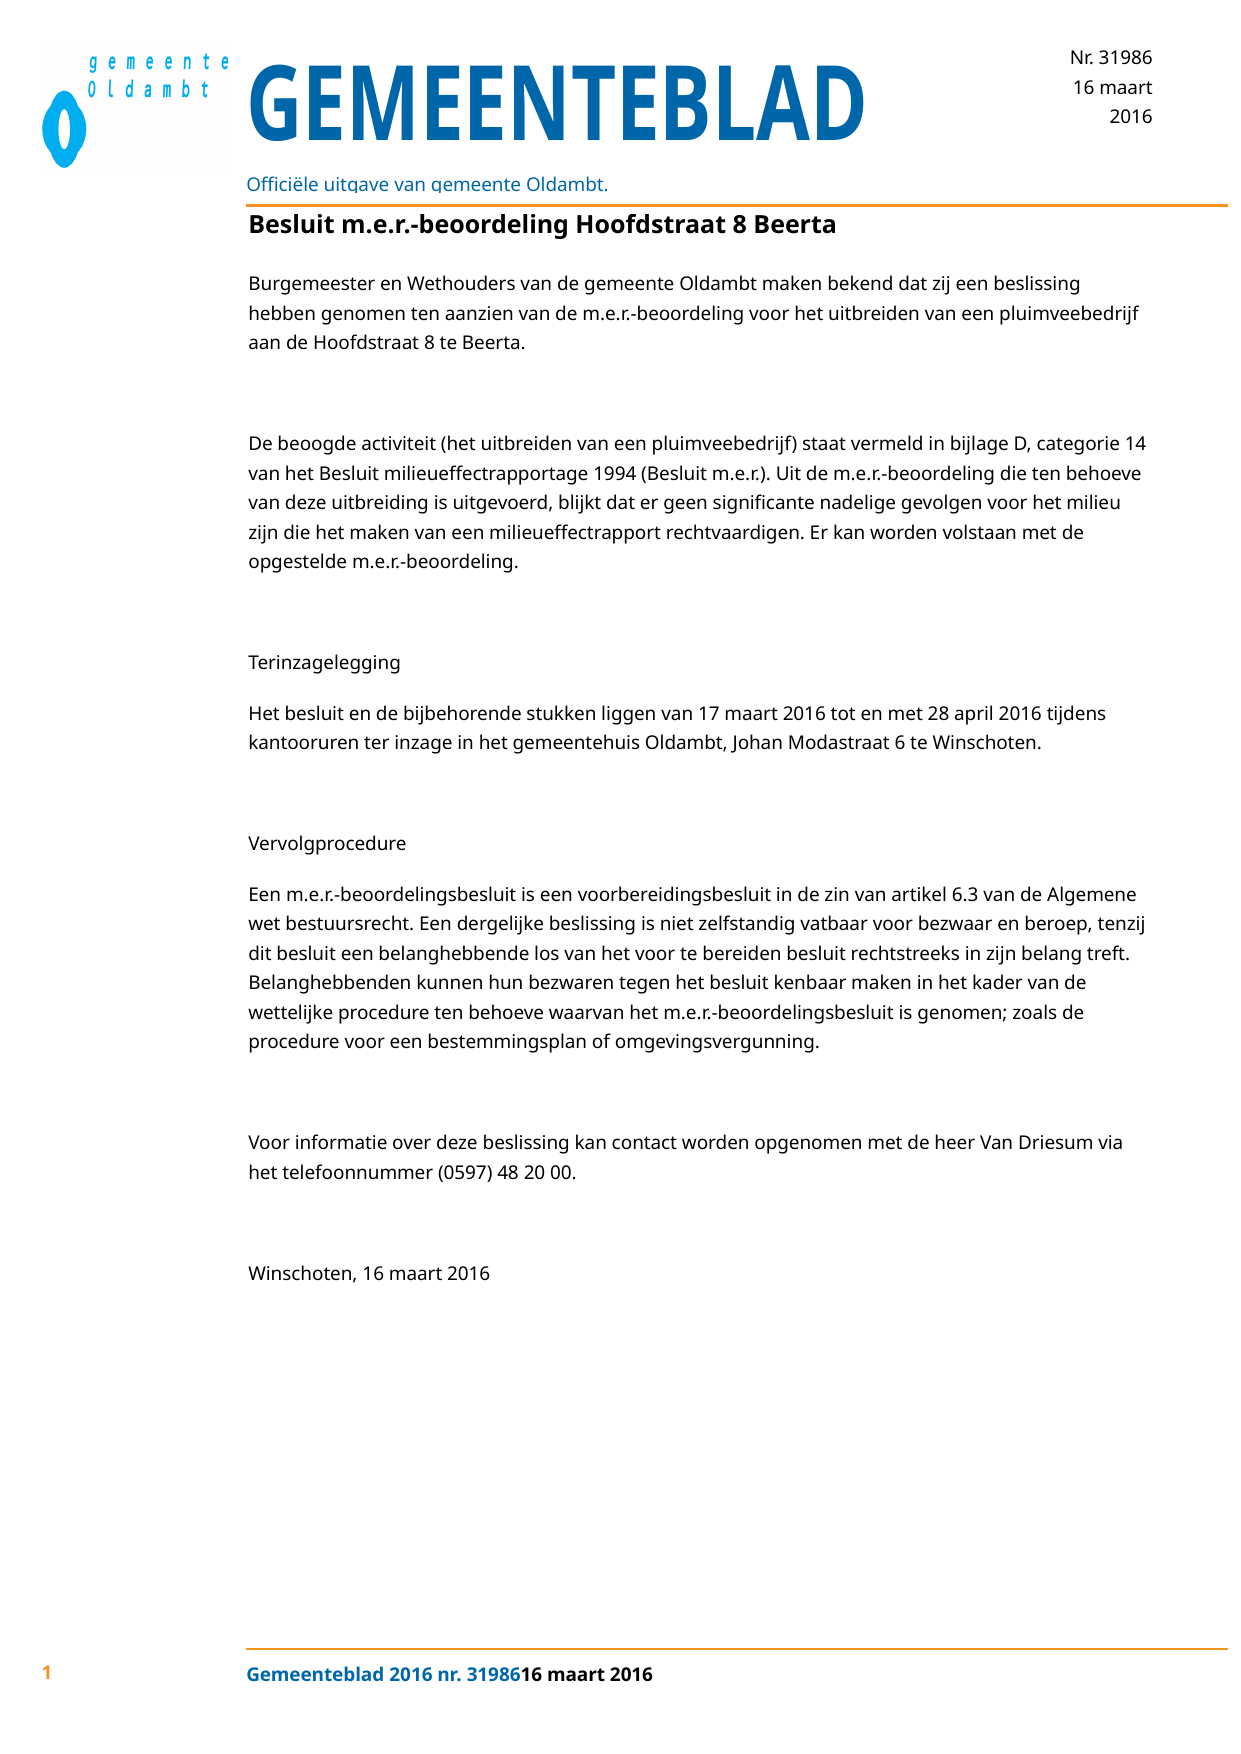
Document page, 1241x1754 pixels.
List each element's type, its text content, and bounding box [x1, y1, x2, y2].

text Terinzagelegging [248, 649, 1152, 675]
text Besluit m.e.r.-beoordeling Hoofdstraat 8 Beerta [248, 207, 1152, 241]
picture [41, 47, 231, 172]
text Vervolgprocedure [248, 830, 1152, 856]
text De beoogde activiteit (het uitbreiden van een pluimveebedrijf) staat vermeld in bijlage D, categorie 14 van het Besluit milieueffectrapportage 1994 (Besluit m.e.r.). Uit de m.e.r.-beoordeling die ten behoeve van deze uitbreiding is uitgevoerd, blijkt dat er geen significante nadelige gevolgen voor het milieu zijn die het maken van een milieueffectrapport rechtvaardigen. Er kan worden volstaan met de opgestelde m.e.r.-beoordeling. [248, 430, 1152, 574]
text Het besluit en de bijbehorende stukken liggen van 17 maart 2016 tot en met 28 april 2016 tijdens kantooruren ter inzage in het gemeentehuis Oldambt, Johan Modastraat 6 te Winschoten. [248, 700, 1152, 755]
text Voor informatie over deze beslissing kan contact worden opgenomen met de heer Van Driesum via het telefoonnummer (0597) 48 20 00. [248, 1129, 1152, 1185]
text Burgemeester en Wethouders van de gemeente Oldambt maken bekend dat zij een beslissing hebben genomen ten aanzien van de m.e.r.-beoordeling voor het uitbreiden van een pluimveebedrijf aan de Hoofdstraat 8 te Beerta. [248, 270, 1152, 355]
text Winschoten, 16 maart 2016 [248, 1260, 1152, 1286]
text Een m.e.r.-beoordelingsbesluit is een voorbereidingsbesluit in de zin van artikel 6.3 van de Algemene wet bestuursrecht. Een dergelijke beslissing is niet zelfstandig vatbaar voor bezwaar en beroep, tenzij dit besluit een belanghebbende los van het voor te bereiden besluit rechtstreeks in zijn belang treft. Belanghebbenden kunnen hun bezwaren tegen het besluit kenbaar maken in het kader van de wettelijke procedure ten behoeve waarvan het m.e.r.-beoordelingsbesluit is genomen; zoals de procedure voor een bestemmingsplan of omgevingsvergunning. [248, 881, 1152, 1054]
